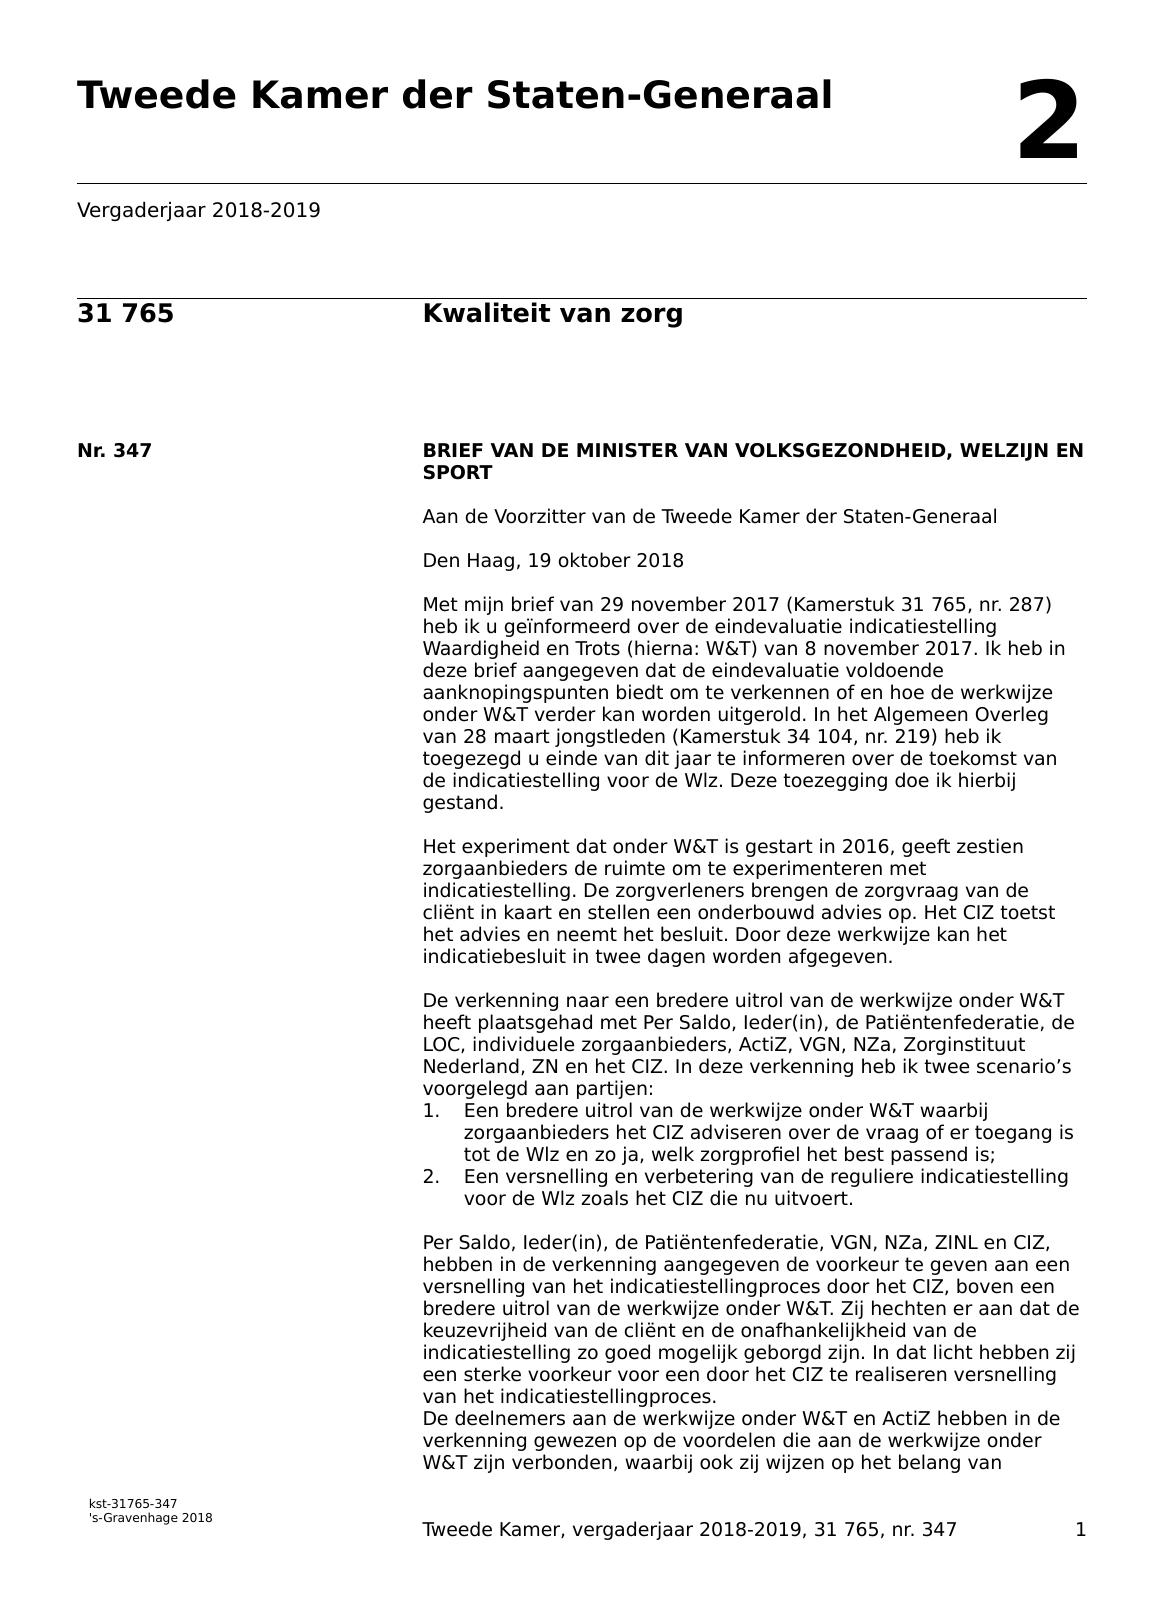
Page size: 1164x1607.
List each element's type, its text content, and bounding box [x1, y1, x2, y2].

subtitle 31 765 Kwaliteit van zorg [77, 299, 1087, 329]
text 's-Gravenhage 2018 [88, 1511, 323, 1525]
text 2. Een versnelling en verbetering van de reguliere indicatiestelling voor de Wlz zoals het CIZ die nu uitvoert. [422, 1166, 1087, 1210]
text kst-31765-347 [88, 1497, 323, 1511]
table_header Tweede Kamer der Staten-Generaal [77, 59, 886, 183]
text De verkenning naar een bredere uitrol van de werkwijze onder W&T heeft plaatsgehad met Per Saldo, Ieder(in), de Patiëntenfederatie, de LOC, individuele zorgaanbieders, ActiZ, VGN, NZa, Zorginstituut Nederland, ZN en het CIZ. In deze verkenning heb ik twee scenario’s voorgelegd aan partijen: [422, 990, 1087, 1100]
text Met mijn brief van 29 november 2017 (Kamerstuk 31 765, nr. 287) heb ik u geïnformeerd over de eindevaluatie indicatiestelling Waardigheid en Trots (hierna: W&T) van 8 november 2017. Ik heb in deze brief aangegeven dat de eindevaluatie voldoende aanknopingspunten biedt om te verkennen of en hoe de werkwijze onder W&T verder kan worden uitgerold. In het Algemeen Overleg van 28 maart jongstleden (Kamerstuk 34 104, nr. 219) heb ik toegezegd u einde van dit jaar te informeren over de toekomst van de indicatiestelling voor de Wlz. Deze toezegging doe ik hierbij gestand. [422, 594, 1087, 814]
text Aan de Voorzitter van de Tweede Kamer der Staten-Generaal [422, 506, 1087, 528]
text Den Haag, 19 oktober 2018 [422, 550, 1087, 572]
text Het experiment dat onder W&T is gestart in 2016, geeft zestien zorgaanbieders de ruimte om te experimenteren met indicatiestelling. De zorgverleners brengen de zorgvraag van de cliënt in kaart en stellen een onderbouwd advies op. Het CIZ toetst het advies en neemt het besluit. Door deze werkwijze kan het indicatiebesluit in twee dagen worden afgegeven. [422, 836, 1087, 968]
text De deelnemers aan de werkwijze onder W&T en ActiZ hebben in de verkenning gewezen op de voordelen die aan de werkwijze onder W&T zijn verbonden, waarbij ook zij wijzen op het belang van [422, 1408, 1087, 1474]
table_cell Vergaderjaar 2018-2019 [77, 184, 1087, 298]
subtitle Nr. 347 BRIEF VAN DE MINISTER VAN VOLKSGEZONDHEID, WELZIJN EN SPORT [77, 440, 1087, 484]
text 1. Een bredere uitrol van de werkwijze onder W&T waarbij zorgaanbieders het CIZ adviseren over de vraag of er toegang is tot de Wlz en zo ja, welk zorgprofiel het best passend is; [422, 1100, 1087, 1166]
table_header 2 [886, 59, 1087, 183]
text Per Saldo, Ieder(in), de Patiëntenfederatie, VGN, NZa, ZINL en CIZ, hebben in de verkenning aangegeven de voorkeur te geven aan een versnelling van het indicatiestellingproces door het CIZ, boven een bredere uitrol van de werkwijze onder W&T. Zij hechten er aan dat de keuzevrijheid van de cliënt en de onafhankelijkheid van de indicatiestelling zo goed mogelijk geborgd zijn. In dat licht hebben zij een sterke voorkeur voor een door het CIZ te realiseren versnelling van het indicatiestellingproces. [422, 1232, 1087, 1408]
